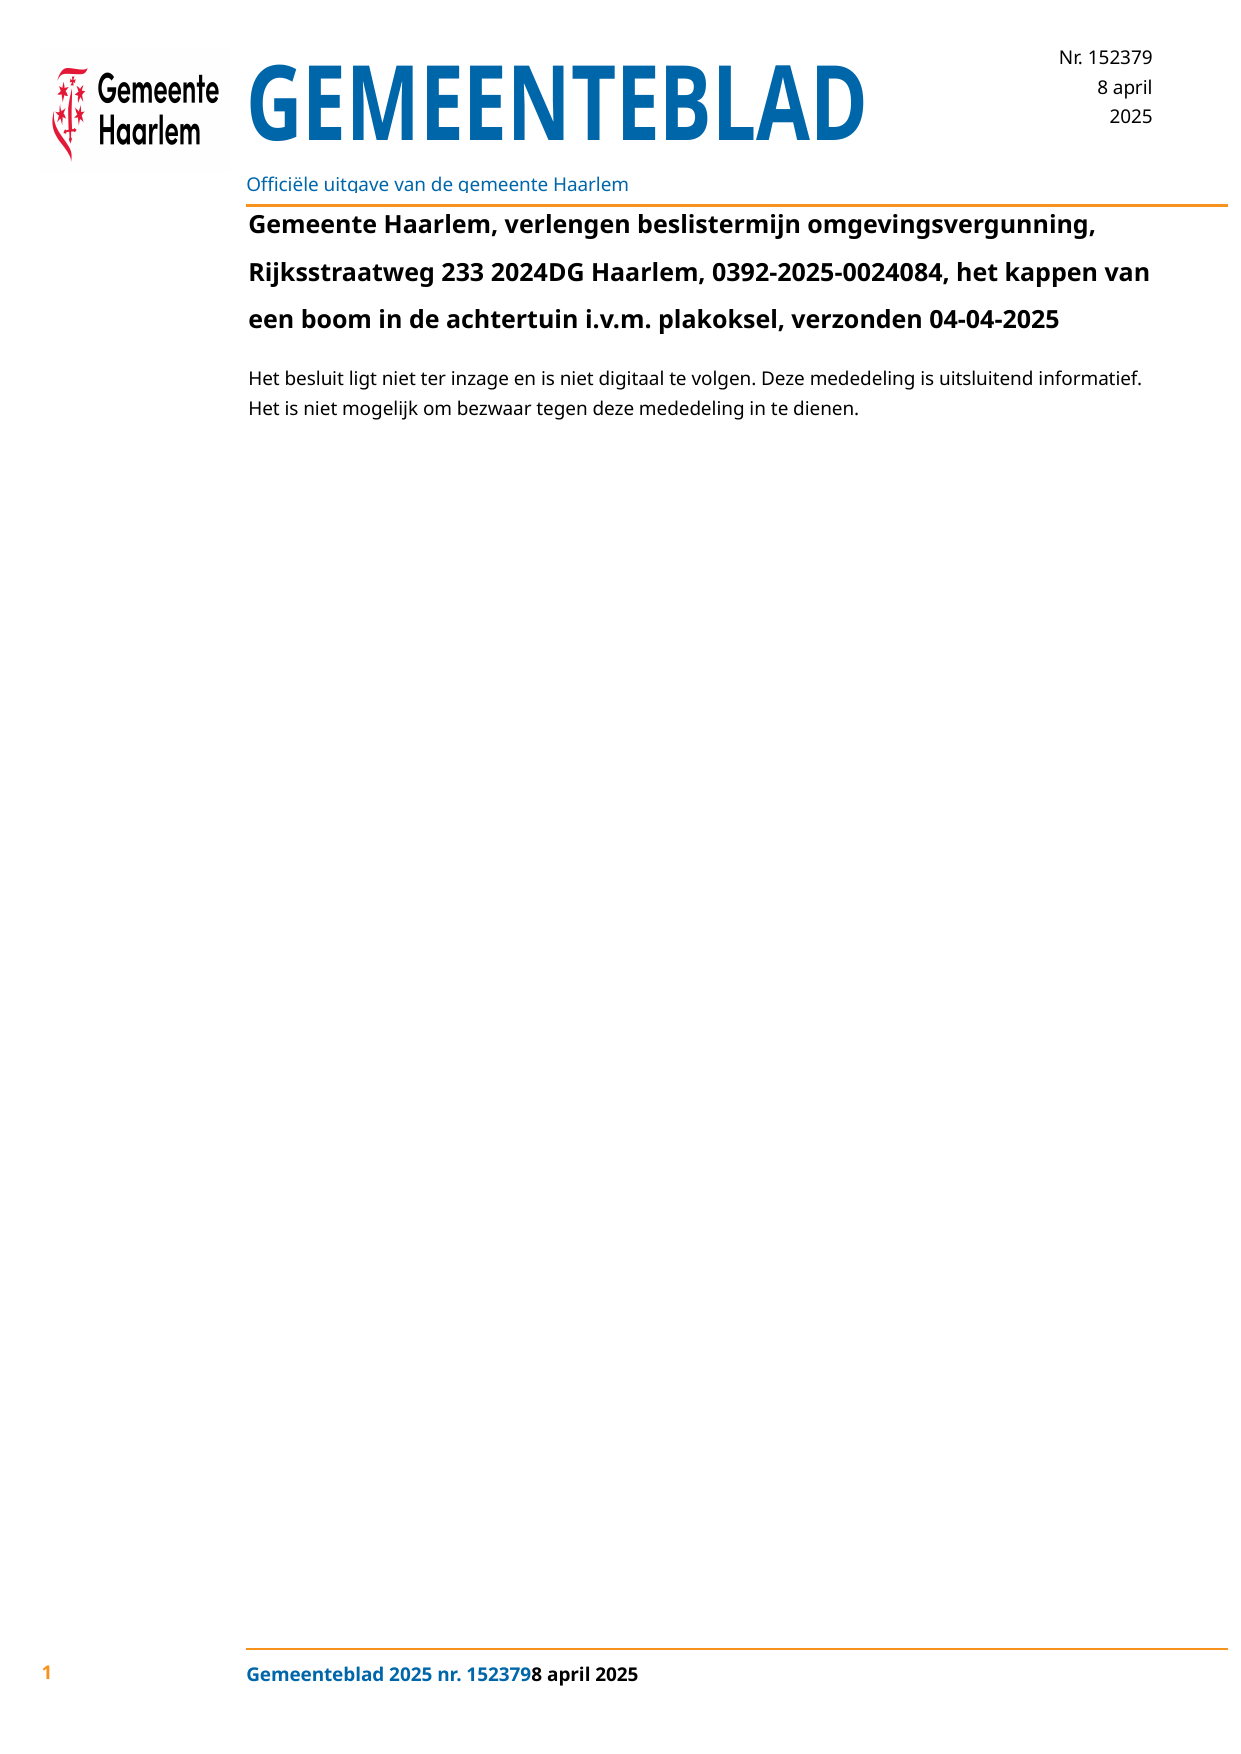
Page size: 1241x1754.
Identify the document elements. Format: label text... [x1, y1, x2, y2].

text Het besluit ligt niet ter inzage en is niet digitaal te volgen. Deze mededeling is uitsluitend informatief. Het is niet mogelijk om bezwaar tegen deze mededeling in te dienen. [248, 366, 1152, 421]
picture [41, 47, 231, 172]
text Gemeente Haarlem, verlengen beslistermijn omgevingsvergunning, Rijksstraatweg 233 2024DG Haarlem, 0392-2025-0024084, het kappen van een boom in de achtertuin i.v.m. plakoksel, verzonden 04-04-2025 [248, 207, 1152, 336]
